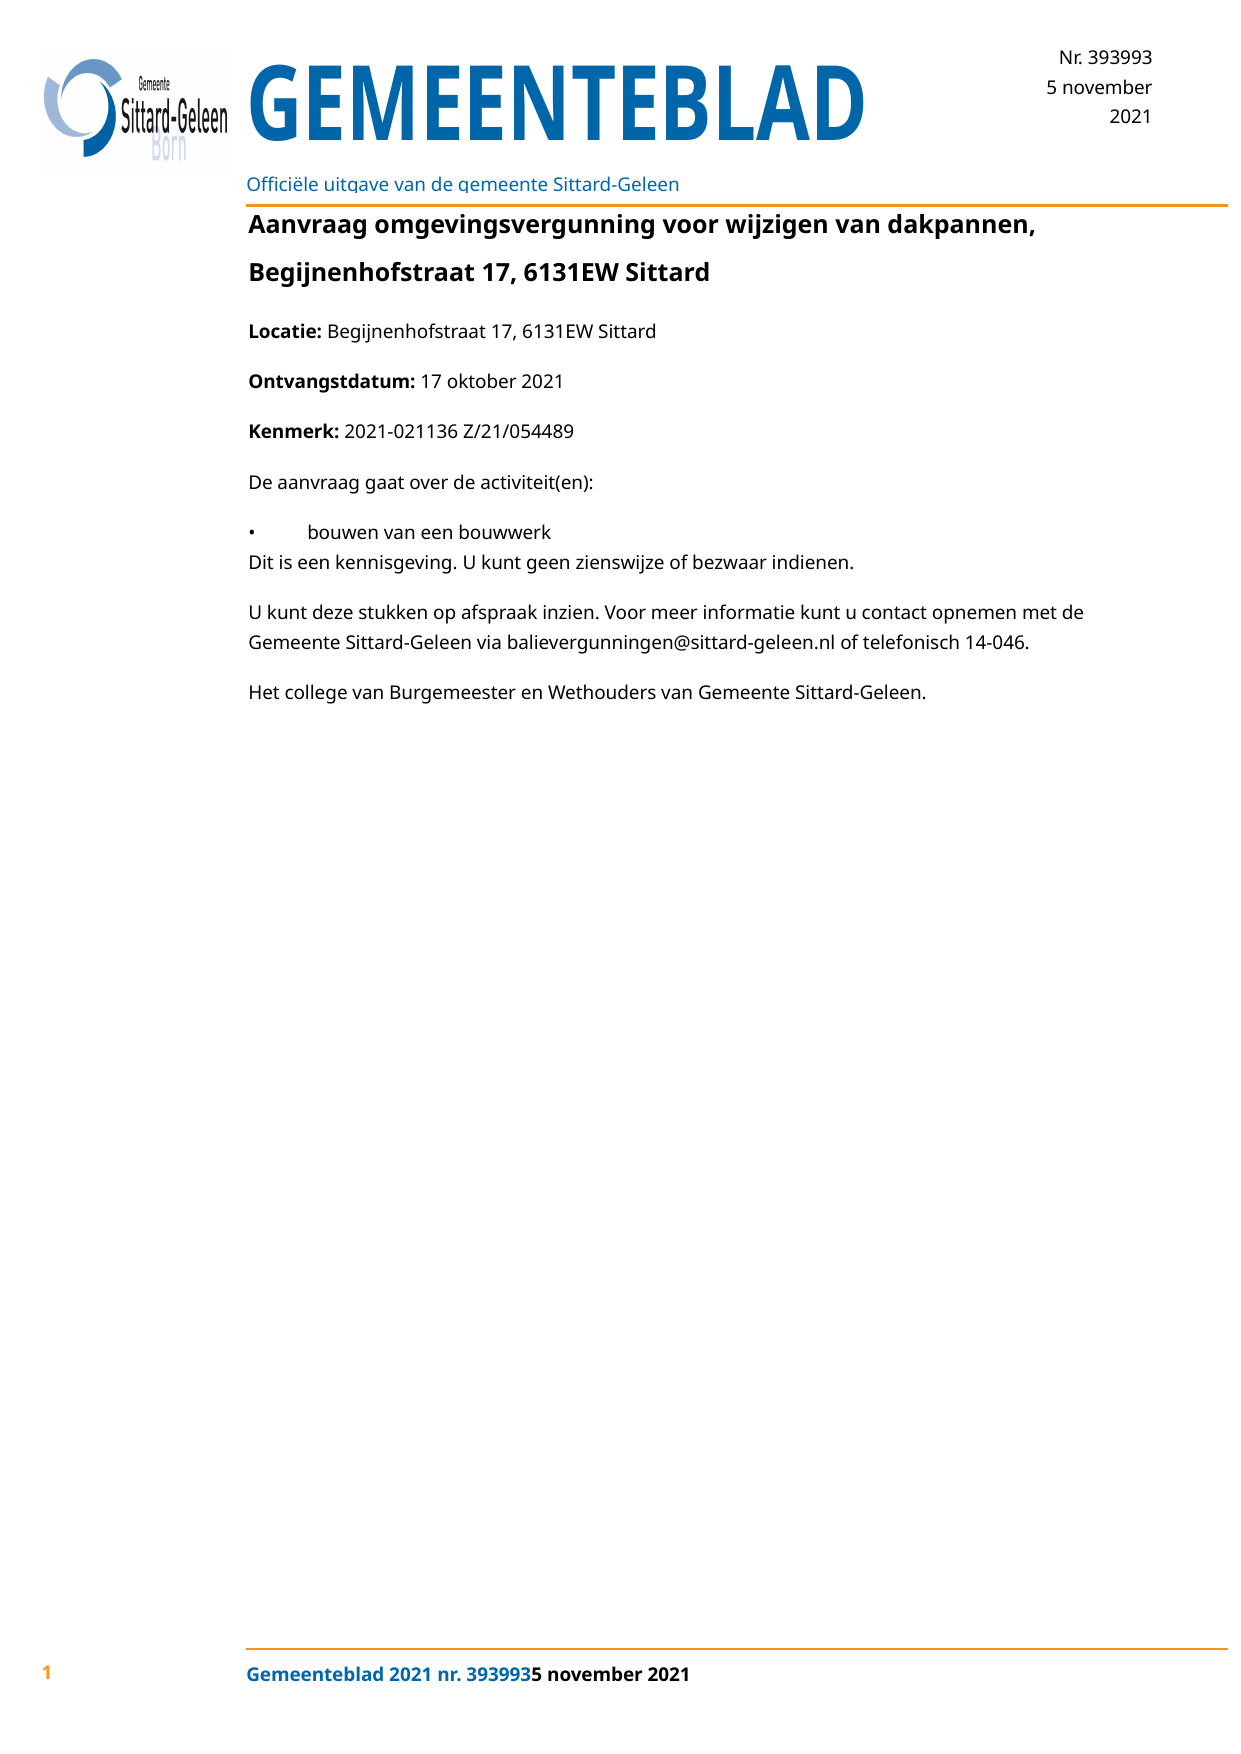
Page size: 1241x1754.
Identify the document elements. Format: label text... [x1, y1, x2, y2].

picture [41, 47, 231, 172]
text Locatie: Begijnenhofstraat 17, 6131EW Sittard [248, 318, 1152, 344]
text Aanvraag omgevingsvergunning voor wijzigen van dakpannen, Begijnenhofstraat 17, 6131EW Sittard [248, 207, 1152, 288]
text De aanvraag gaat over de activiteit(en): [248, 469, 1152, 495]
text Kenmerk: 2021-021136 Z/21/054489 [248, 419, 1152, 444]
text U kunt deze stukken op afspraak inzien. Voor meer informatie kunt u contact opnemen met de Gemeente Sittard-Geleen via balievergunningen@sittard-geleen.nl of telefonisch 14-046. [248, 599, 1152, 655]
list bouwen van een bouwwerk [248, 519, 1152, 545]
text Het college van Burgemeester en Wethouders van Gemeente Sittard-Geleen. [248, 679, 1152, 705]
text Ontvangstdatum: 17 oktober 2021 [248, 368, 1152, 394]
text Dit is een kennisgeving. U kunt geen zienswijze of bezwaar indienen. [248, 549, 1152, 575]
